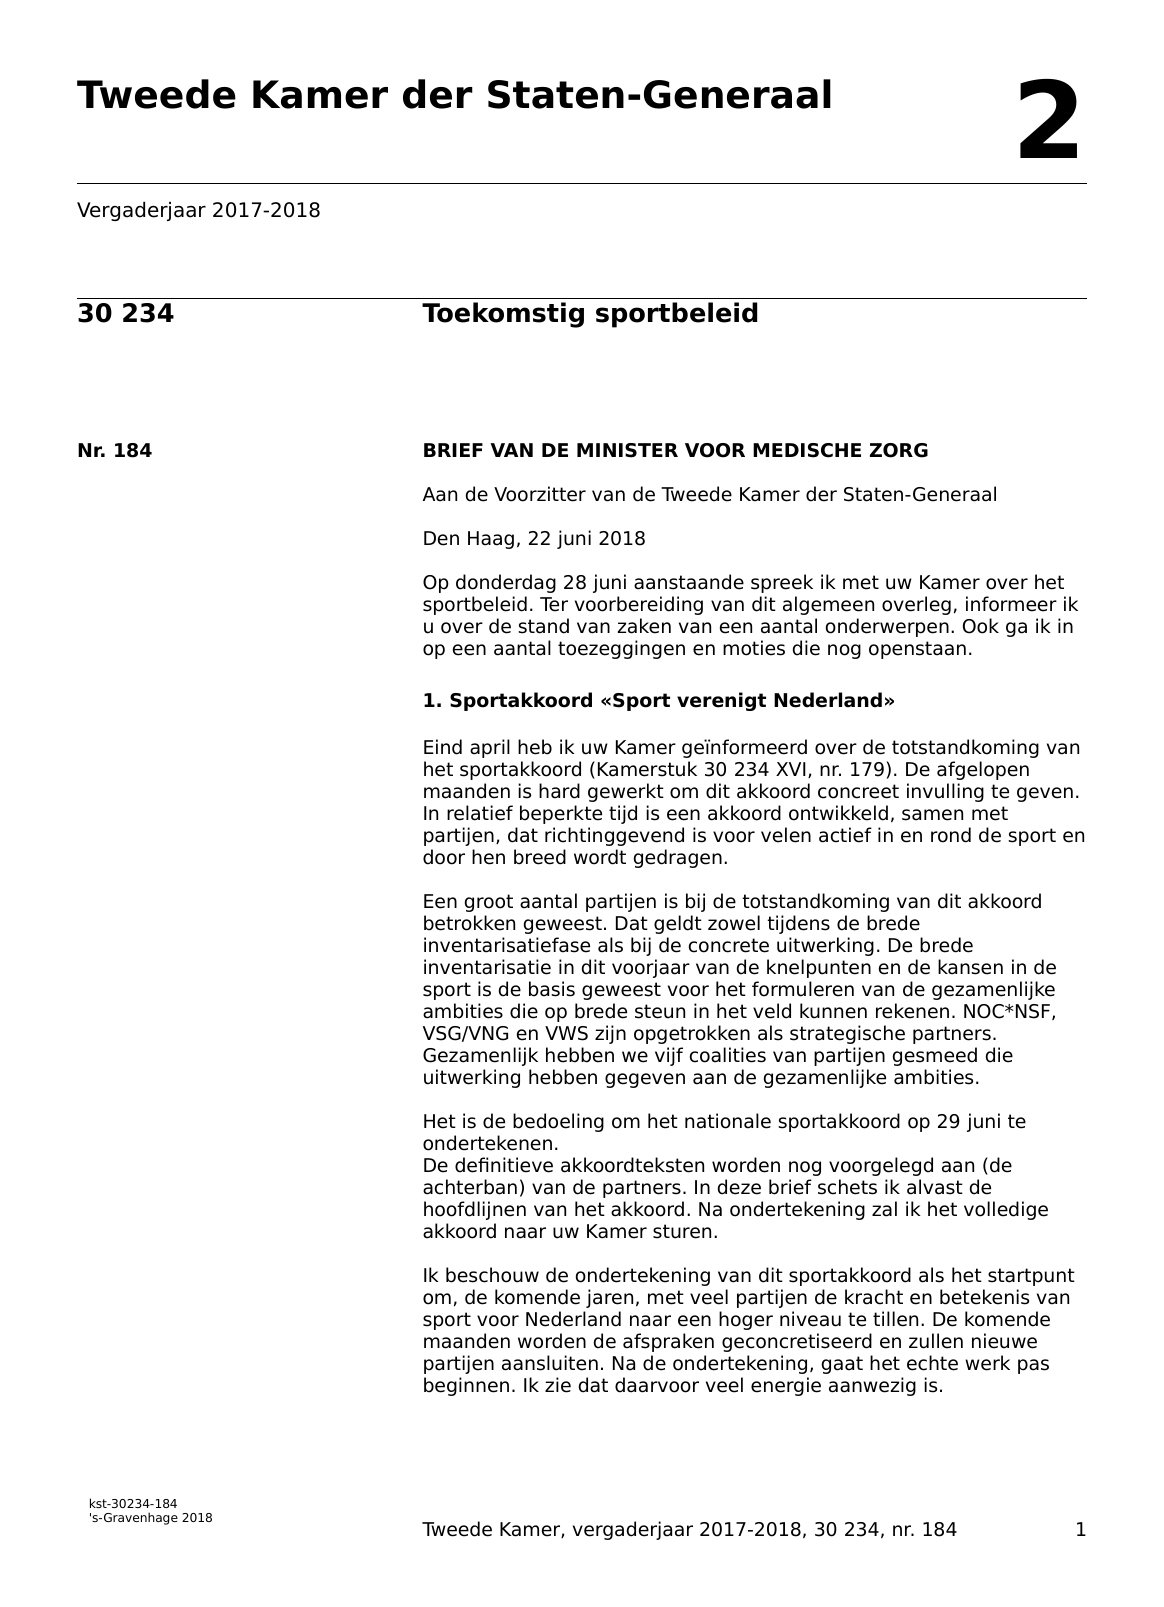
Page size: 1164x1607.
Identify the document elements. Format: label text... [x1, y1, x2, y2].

text Het is de bedoeling om het nationale sportakkoord op 29 juni te ondertekenen. [422, 1111, 1087, 1155]
subtitle Nr. 184 BRIEF VAN DE MINISTER VOOR MEDISCHE ZORG [77, 440, 1087, 462]
subtitle 30 234 Toekomstig sportbeleid [77, 299, 1087, 329]
text Op donderdag 28 juni aanstaande spreek ik met uw Kamer over het sportbeleid. Ter voorbereiding van dit algemeen overleg, informeer ik u over de stand van zaken van een aantal onderwerpen. Ook ga ik in op een aantal toezeggingen en moties die nog openstaan. [422, 572, 1087, 660]
text De definitieve akkoordteksten worden nog voorgelegd aan (de achterban) van de partners. In deze brief schets ik alvast de hoofdlijnen van het akkoord. Na ondertekening zal ik het volledige akkoord naar uw Kamer sturen. [422, 1155, 1087, 1243]
table_header Tweede Kamer der Staten-Generaal [77, 59, 886, 183]
table_cell Vergaderjaar 2017-2018 [77, 184, 1087, 298]
text Ik beschouw de ondertekening van dit sportakkoord als het startpunt om, de komende jaren, met veel partijen de kracht en betekenis van sport voor Nederland naar een hoger niveau te tillen. De komende maanden worden de afspraken geconcretiseerd en zullen nieuwe partijen aansluiten. Na de ondertekening, gaat het echte werk pas beginnen. Ik zie dat daarvoor veel energie aanwezig is. [422, 1265, 1087, 1397]
table_header 2 [886, 59, 1087, 183]
text Een groot aantal partijen is bij de totstandkoming van dit akkoord betrokken geweest. Dat geldt zowel tijdens de brede inventarisatiefase als bij de concrete uitwerking. De brede inventarisatie in dit voorjaar van de knelpunten en de kansen in de sport is de basis geweest voor het formuleren van de gezamenlijke ambities die op brede steun in het veld kunnen rekenen. NOC*NSF, VSG/VNG en VWS zijn opgetrokken als strategische partners. Gezamenlijk hebben we vijf coalities van partijen gesmeed die uitwerking hebben gegeven aan de gezamenlijke ambities. [422, 891, 1087, 1089]
text Aan de Voorzitter van de Tweede Kamer der Staten-Generaal [422, 484, 1087, 506]
text Eind april heb ik uw Kamer geïnformeerd over de totstandkoming van het sportakkoord (Kamerstuk 30 234 XVI, nr. 179). De afgelopen maanden is hard gewerkt om dit akkoord concreet invulling te geven. In relatief beperkte tijd is een akkoord ontwikkeld, samen met partijen, dat richtinggevend is voor velen actief in en rond de sport en door hen breed wordt gedragen. [422, 737, 1087, 869]
text Den Haag, 22 juni 2018 [422, 528, 1087, 550]
text kst-30234-184 [88, 1497, 323, 1511]
subtitle 1. Sportakkoord «Sport verenigt Nederland» [422, 690, 1087, 712]
text 's-Gravenhage 2018 [88, 1511, 323, 1525]
